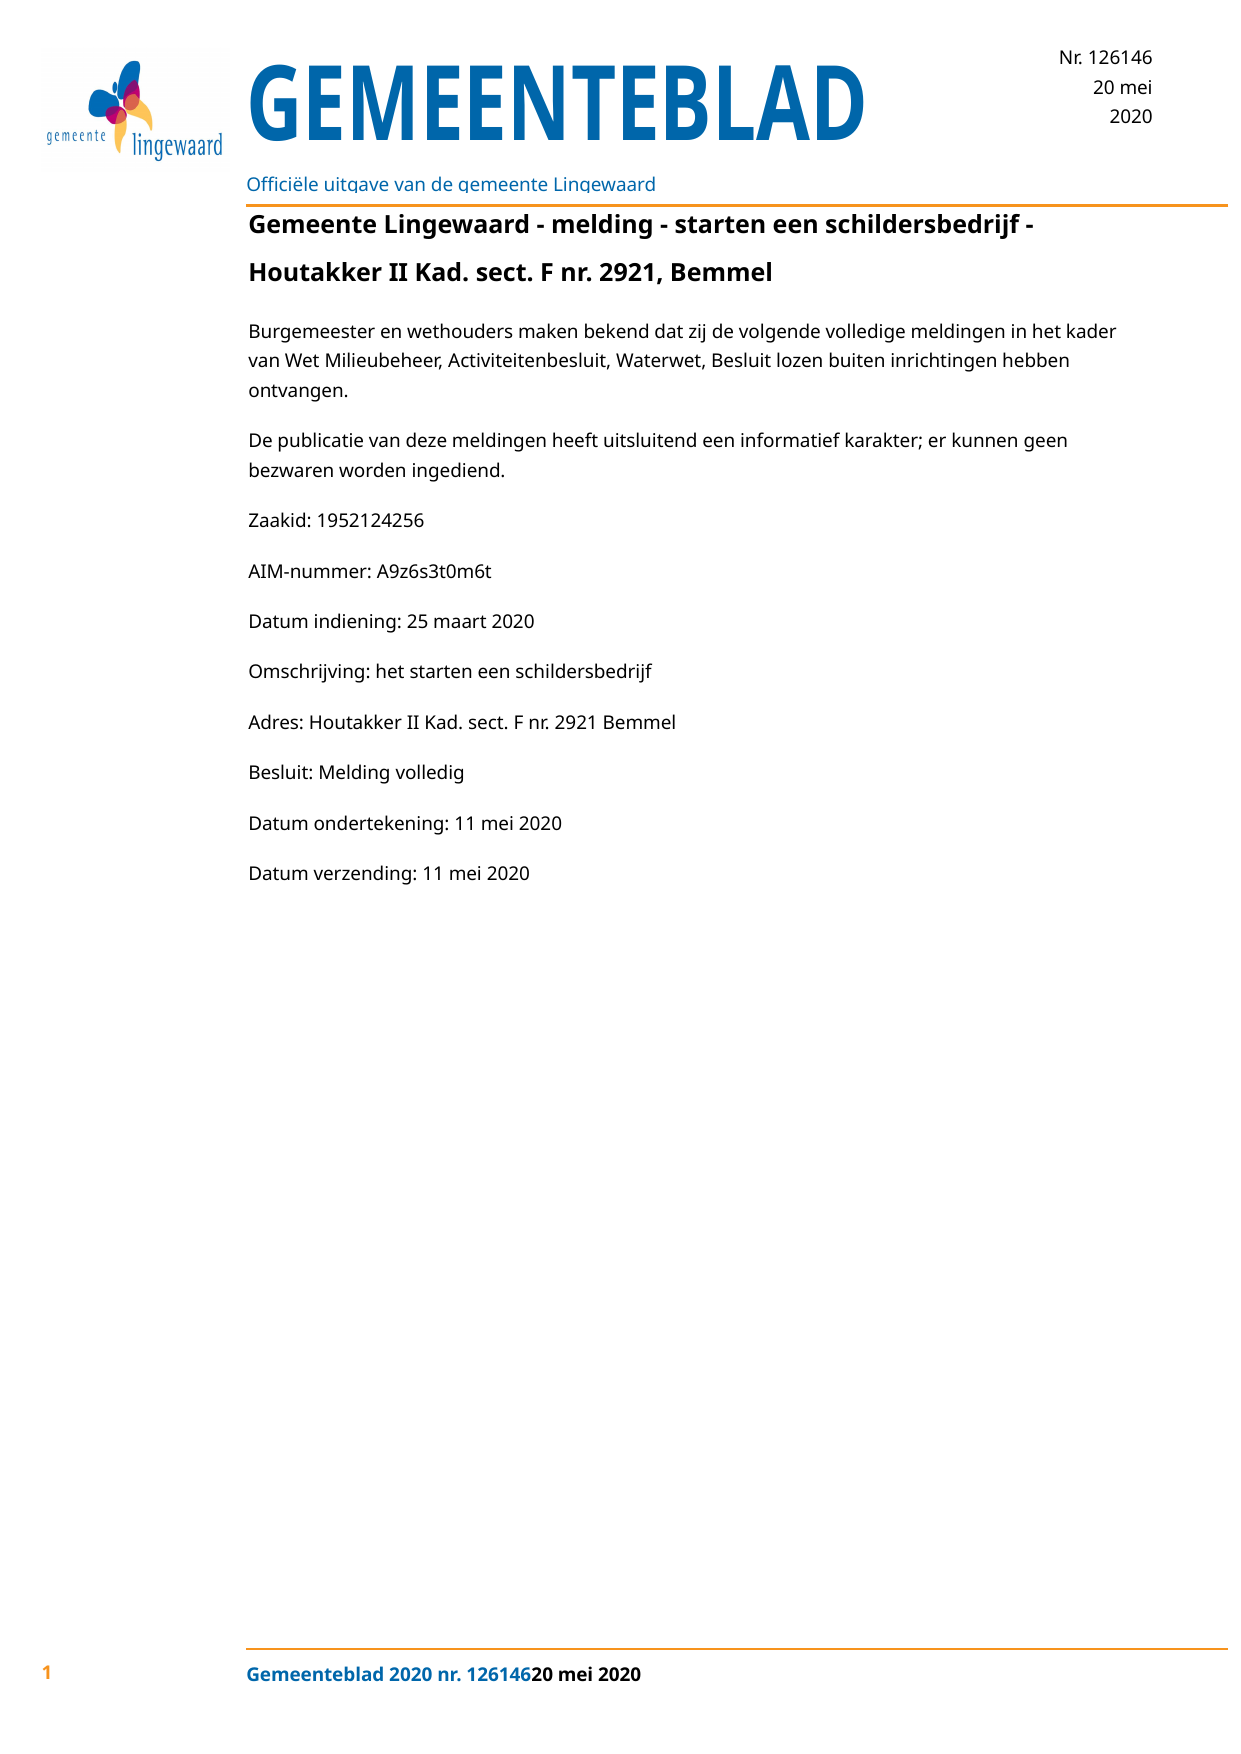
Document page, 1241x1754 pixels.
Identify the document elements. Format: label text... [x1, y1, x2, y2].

text Datum verzending: 11 mei 2020 [248, 860, 1152, 886]
text Gemeente Lingewaard - melding - starten een schildersbedrijf - Houtakker II Kad. sect. F nr. 2921, Bemmel [248, 207, 1152, 288]
text Datum ondertekening: 11 mei 2020 [248, 810, 1152, 836]
text Datum indiening: 25 maart 2020 [248, 608, 1152, 634]
text De publicatie van deze meldingen heeft uitsluitend een informatief karakter; er kunnen geen bezwaren worden ingediend. [248, 427, 1152, 483]
picture [41, 47, 231, 172]
text Zaakid: 1952124256 [248, 507, 1152, 533]
text AIM-nummer: A9z6s3t0m6t [248, 558, 1152, 584]
text Adres: Houtakker II Kad. sect. F nr. 2921 Bemmel [248, 709, 1152, 735]
text Burgemeester en wethouders maken bekend dat zij de volgende volledige meldingen in het kader van Wet Milieubeheer, Activiteitenbesluit, Waterwet, Besluit lozen buiten inrichtingen hebben ontvangen. [248, 318, 1152, 403]
text Omschrijving: het starten een schildersbedrijf [248, 659, 1152, 684]
text Besluit: Melding volledig [248, 759, 1152, 785]
